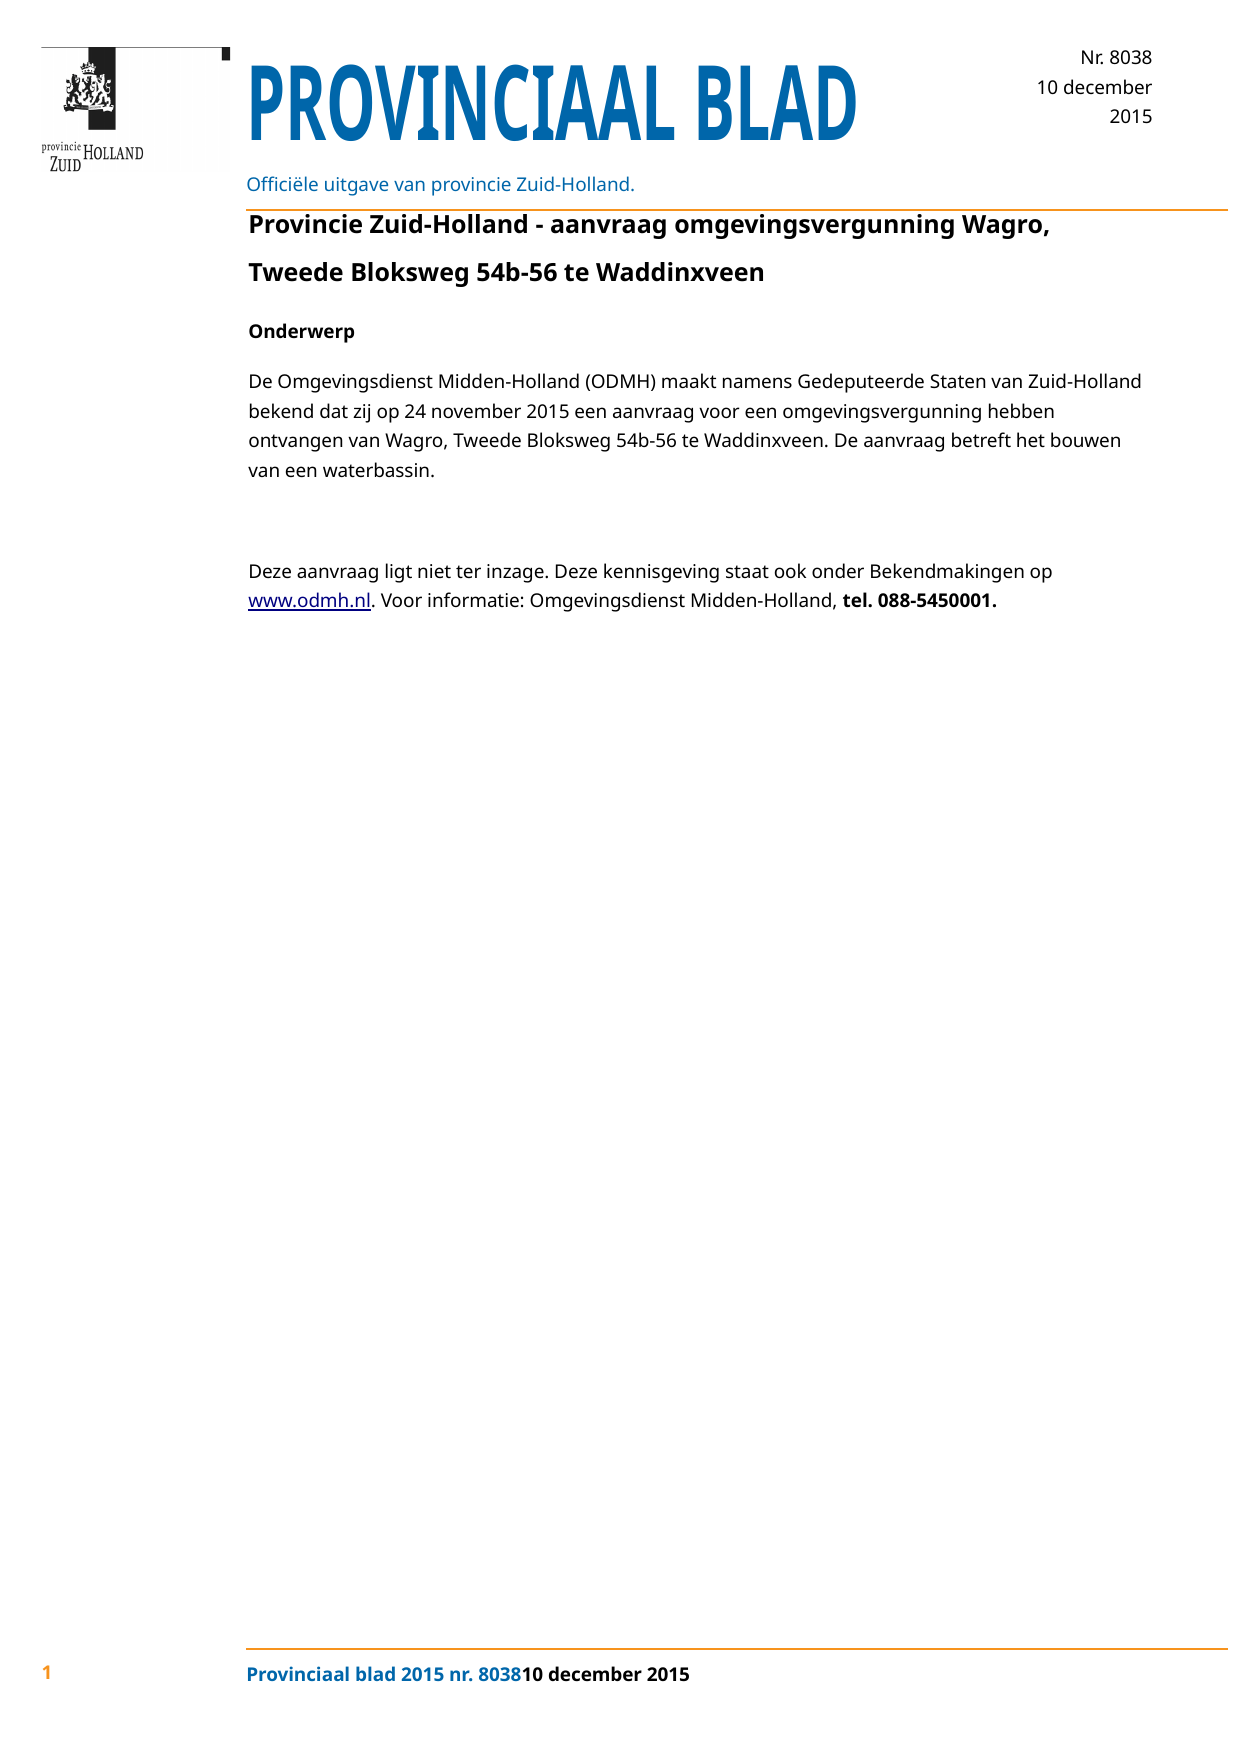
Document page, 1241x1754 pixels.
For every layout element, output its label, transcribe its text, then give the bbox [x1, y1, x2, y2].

text Provincie Zuid-Holland - aanvraag omgevingsvergunning Wagro, Tweede Bloksweg 54b-56 te Waddinxveen [248, 211, 1152, 288]
picture [41, 47, 231, 172]
text De Omgevingsdienst Midden-Holland (ODMH) maakt namens Gedeputeerde Staten van Zuid-Holland bekend dat zij op 24 november 2015 een aanvraag voor een omgevingsvergunning hebben ontvangen van Wagro, Tweede Bloksweg 54b-56 te Waddinxveen. De aanvraag betreft het bouwen van een waterbassin. [248, 368, 1152, 483]
text Deze aanvraag ligt niet ter inzage. Deze kennisgeving staat ook onder Bekendmakingen op www.odmh.nl. Voor informatie: Omgevingsdienst Midden-Holland, tel. 088-5450001. [248, 558, 1152, 613]
text Onderwerp [248, 318, 1152, 344]
